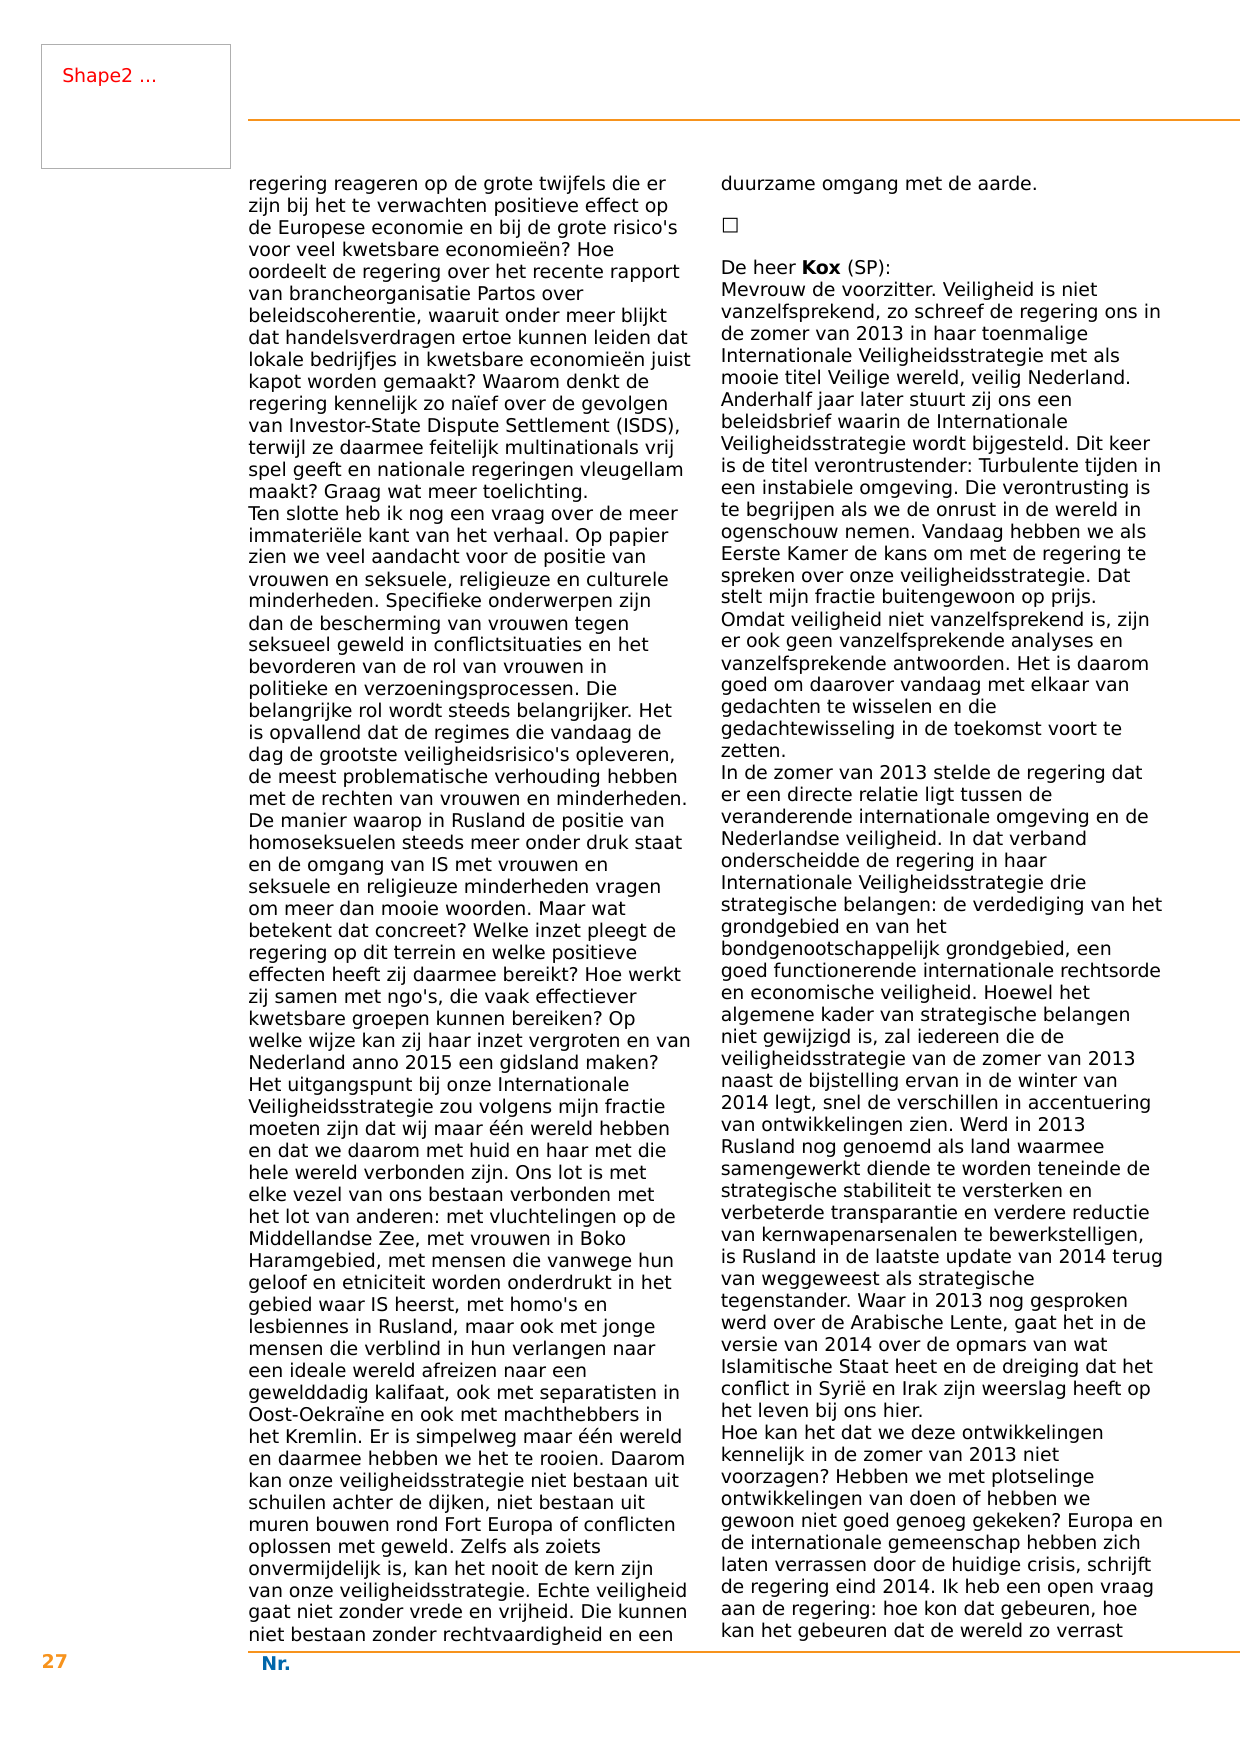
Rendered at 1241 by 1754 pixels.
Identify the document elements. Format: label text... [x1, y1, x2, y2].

text regering reageren op de grote twijfels die er zijn bij het te verwachten positieve effect op de Europese economie en bij de grote risico's voor veel kwetsbare economieën? Hoe oordeelt de regering over het recente rapport van brancheorganisatie Partos over beleidscoherentie, waaruit onder meer blijkt dat handelsverdragen ertoe kunnen leiden dat lokale bedrijfjes in kwetsbare economieën juist kapot worden gemaakt? Waarom denkt de regering kennelijk zo naïef over de gevolgen van Investor-State Dispute Settlement (ISDS), terwijl ze daarmee feitelijk multinationals vrij spel geeft en nationale regeringen vleugellam maakt? Graag wat meer toelichting. [248, 173, 691, 502]
text ⬜ [721, 215, 1163, 237]
text De heer Kox (SP): [721, 257, 1163, 279]
text Het uitgangspunt bij onze Internationale Veiligheidsstrategie zou volgens mijn fractie moeten zijn dat wij maar één wereld hebben en dat we daarom met huid en haar met die hele wereld verbonden zijn. Ons lot is met elke vezel van ons bestaan verbonden met het lot van anderen: met vluchtelingen op de Middellandse Zee, met vrouwen in Boko Haramgebied, met mensen die vanwege hun geloof en etniciteit worden onderdrukt in het gebied waar IS heerst, met homo's en lesbiennes in Rusland, maar ook met jonge mensen die verblind in hun verlangen naar een ideale wereld afreizen naar een gewelddadig kalifaat, ook met separatisten in Oost-Oekraïne en ook met machthebbers in het Kremlin. Er is simpelweg maar één wereld en daarmee hebben we het te rooien. Daarom kan onze veiligheidsstrategie niet bestaan uit schuilen achter de dijken, niet bestaan uit muren bouwen rond Fort Europa of conflicten oplossen met geweld. Zelfs als zoiets onvermijdelijk is, kan het nooit de kern zijn van onze veiligheidsstrategie. Echte veiligheid gaat niet zonder vrede en vrijheid. Die kunnen niet bestaan zonder rechtvaardigheid en een [248, 1074, 691, 1645]
text In de zomer van 2013 stelde de regering dat er een directe relatie ligt tussen de veranderende internationale omgeving en de Nederlandse veiligheid. In dat verband onderscheidde de regering in haar Internationale Veiligheidsstrategie drie strategische belangen: de verdediging van het grondgebied en van het bondgenootschappelijk grondgebied, een goed functionerende internationale rechtsorde en economische veiligheid. Hoewel het algemene kader van strategische belangen niet gewijzigd is, zal iedereen die de veiligheidsstrategie van de zomer van 2013 naast de bijstelling ervan in de winter van 2014 legt, snel de verschillen in accentuering van ontwikkelingen zien. Werd in 2013 Rusland nog genoemd als land waarmee samengewerkt diende te worden teneinde de strategische stabiliteit te versterken en verbeterde transparantie en verdere reductie van kernwapenarsenalen te bewerkstelligen, is Rusland in de laatste update van 2014 terug van weggeweest als strategische tegenstander. Waar in 2013 nog gesproken werd over de Arabische Lente, gaat het in de versie van 2014 over de opmars van wat Islamitische Staat heet en de dreiging dat het conflict in Syrië en Irak zijn weerslag heeft op het leven bij ons hier. [721, 762, 1163, 1422]
text Ten slotte heb ik nog een vraag over de meer immateriële kant van het verhaal. Op papier zien we veel aandacht voor de positie van vrouwen en seksuele, religieuze en culturele minderheden. Specifieke onderwerpen zijn dan de bescherming van vrouwen tegen seksueel geweld in conflictsituaties en het bevorderen van de rol van vrouwen in politieke en verzoeningsprocessen. Die belangrijke rol wordt steeds belangrijker. Het is opvallend dat de regimes die vandaag de dag de grootste veiligheidsrisico's opleveren, de meest problematische verhouding hebben met de rechten van vrouwen en minderheden. De manier waarop in Rusland de positie van homoseksuelen steeds meer onder druk staat en de omgang van IS met vrouwen en seksuele en religieuze minderheden vragen om meer dan mooie woorden. Maar wat betekent dat concreet? Welke inzet pleegt de regering op dit terrein en welke positieve effecten heeft zij daarmee bereikt? Hoe werkt zij samen met ngo's, die vaak effectiever kwetsbare groepen kunnen bereiken? Op welke wijze kan zij haar inzet vergroten en van Nederland anno 2015 een gidsland maken? [248, 502, 691, 1074]
text Hoe kan het dat we deze ontwikkelingen kennelijk in de zomer van 2013 niet voorzagen? Hebben we met plotselinge ontwikkelingen van doen of hebben we gewoon niet goed genoeg gekeken? Europa en de internationale gemeenschap hebben zich laten verrassen door de huidige crisis, schrijft de regering eind 2014. Ik heb een open vraag aan de regering: hoe kon dat gebeuren, hoe kan het gebeuren dat de wereld zo verrast [721, 1422, 1163, 1641]
text Mevrouw de voorzitter. Veiligheid is niet vanzelfsprekend, zo schreef de regering ons in de zomer van 2013 in haar toenmalige Internationale Veiligheidsstrategie met als mooie titel Veilige wereld, veilig Nederland. Anderhalf jaar later stuurt zij ons een beleidsbrief waarin de Internationale Veiligheidsstrategie wordt bijgesteld. Dit keer is de titel verontrustender: Turbulente tijden in een instabiele omgeving. Die verontrusting is te begrijpen als we de onrust in de wereld in ogenschouw nemen. Vandaag hebben we als Eerste Kamer de kans om met de regering te spreken over onze veiligheidsstrategie. Dat stelt mijn fractie buitengewoon op prijs. Omdat veiligheid niet vanzelfsprekend is, zijn er ook geen vanzelfsprekende analyses en vanzelfsprekende antwoorden. Het is daarom goed om daarover vandaag met elkaar van gedachten te wisselen en die gedachtewisseling in de toekomst voort te zetten. [721, 279, 1163, 762]
text duurzame omgang met de aarde. [721, 173, 1163, 195]
